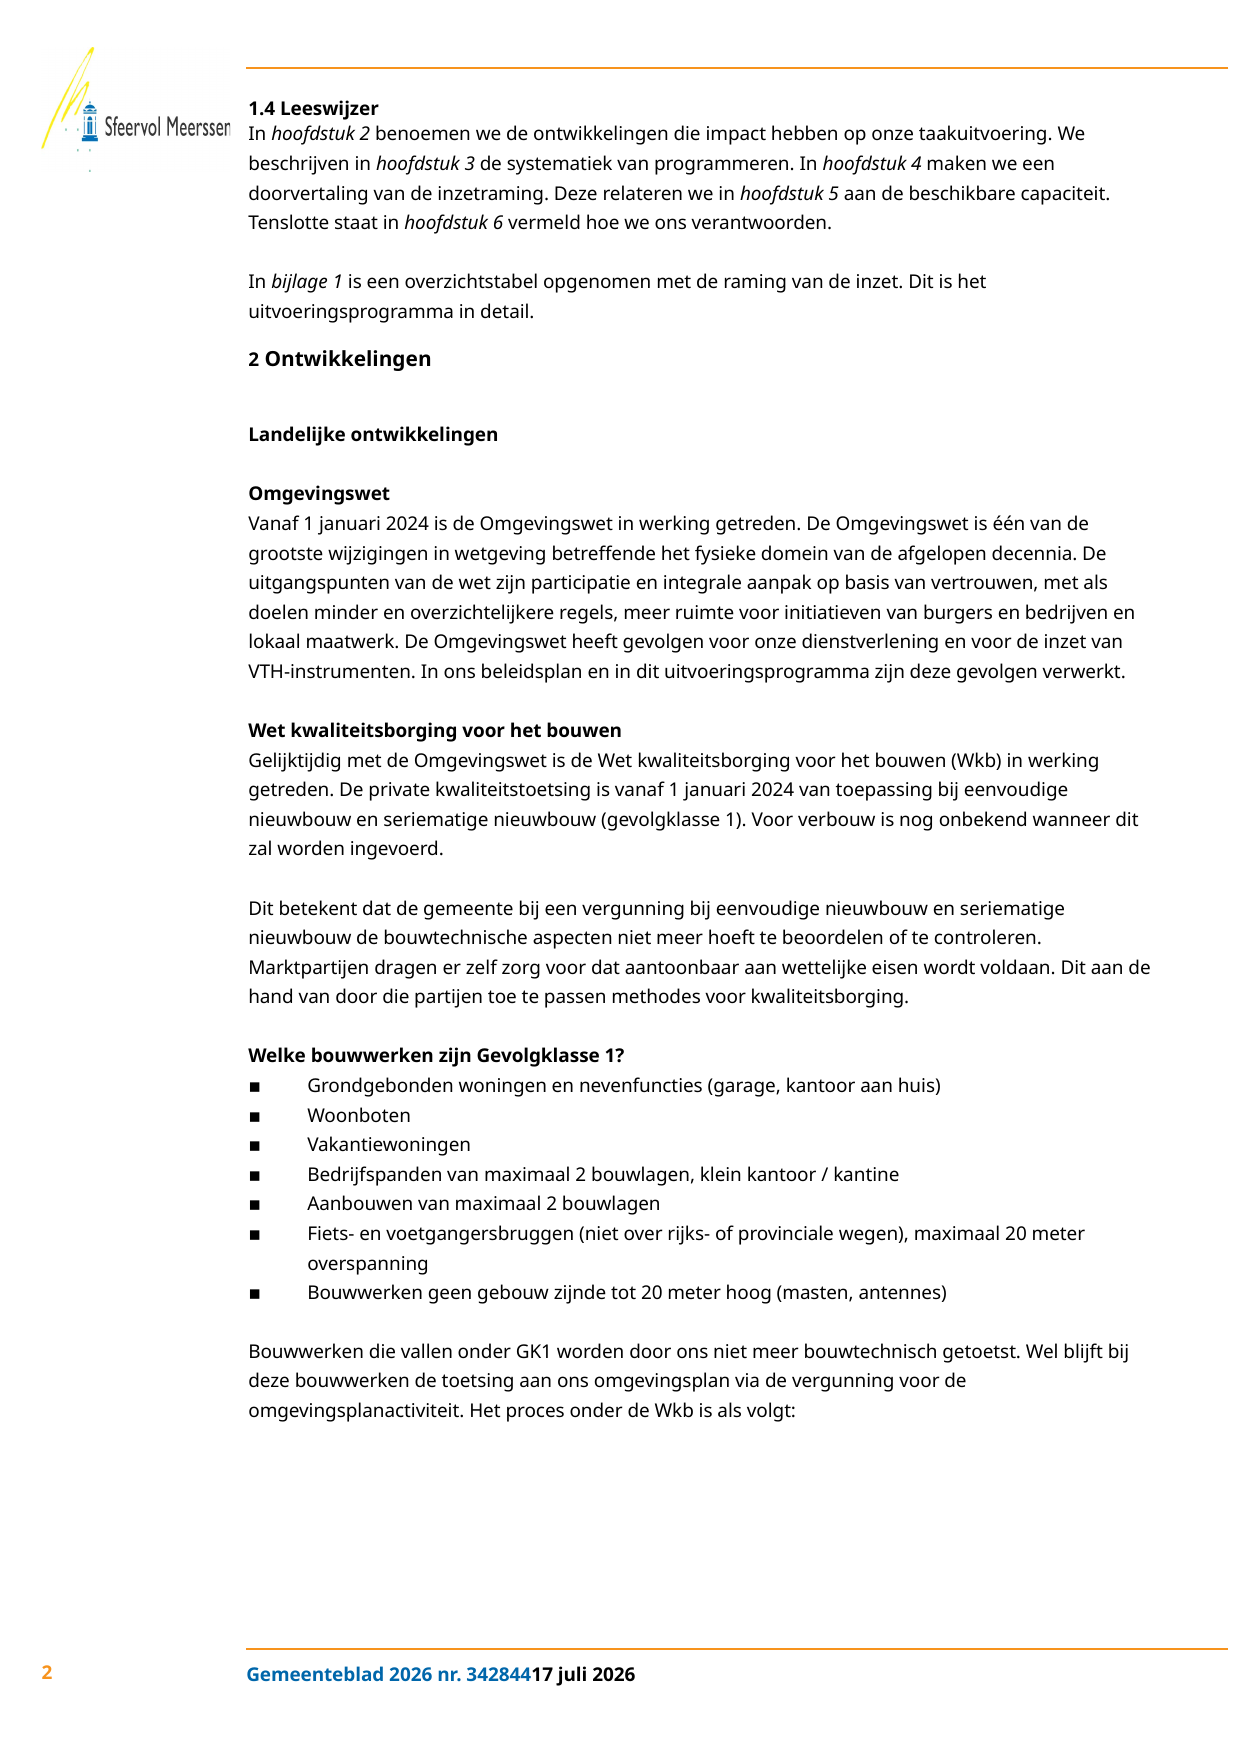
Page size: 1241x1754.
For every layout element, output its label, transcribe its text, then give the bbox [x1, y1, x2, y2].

text Omgevingswet [248, 481, 1152, 506]
text Gelijktijdig met de Omgevingswet is de Wet kwaliteitsborging voor het bouwen (Wkb) in werking getreden. De private kwaliteitstoetsing is vanaf 1 januari 2024 van toepassing bij eenvoudige nieuwbouw en seriematige nieuwbouw (gevolgklasse 1). Voor verbouw is nog onbekend wanneer dit zal worden ingevoerd. [248, 747, 1152, 861]
text Wet kwaliteitsborging voor het bouwen [248, 717, 1152, 743]
text 2 Ontwikkelingen [248, 344, 1152, 372]
picture [41, 47, 231, 172]
text In hoofdstuk 2 benoemen we de ontwikkelingen die impact hebben op onze taakuitvoering. We beschrijven in hoofdstuk 3 de systematiek van programmeren. In hoofdstuk 4 maken we een doorvertaling van de inzetraming. Deze relateren we in hoofdstuk 5 aan de beschikbare capaciteit. Tenslotte staat in hoofdstuk 6 vermeld hoe we ons verantwoorden. [248, 121, 1152, 235]
text In bijlage 1 is een overzichtstabel opgenomen met de raming van de inzet. Dit is het uitvoeringsprogramma in detail. [248, 268, 1152, 324]
text Vanaf 1 januari 2024 is de Omgevingswet in werking getreden. De Omgevingswet is één van de grootste wijzigingen in wetgeving betreffende het fysieke domein van de afgelopen decennia. De uitgangspunten van de wet zijn participatie en integrale aanpak op basis van vertrouwen, met als doelen minder en overzichtelijkere regels, meer ruimte voor initiatieven van burgers en bedrijven en lokaal maatwerk. De Omgevingswet heeft gevolgen voor onze dienstverlening en voor de inzet van VTH-instrumenten. In ons beleidsplan en in dit uitvoeringsprogramma zijn deze gevolgen verwerkt. [248, 510, 1152, 684]
table_header Welke bouwwerken zijn Gevolgklasse 1? Grondgebonden woningen en nevenfuncties (garage, kantoor aan huis) Woonboten Vakantiewoningen Bedrijfspanden van maximaal 2 bouwlagen, klein kantoor / kantine Aanbouwen van maximaal 2 bouwlagen Fiets- en voetgangersbruggen (niet over rijks- of provinciale wegen), maximaal 20 meter overspanning Bouwwerken geen gebouw zijnde tot 20 meter hoog (masten, antennes) [248, 1043, 1152, 1305]
text 1.4 Leeswijzer [248, 95, 1152, 121]
text Landelijke ontwikkelingen [248, 421, 1152, 447]
text Dit betekent dat de gemeente bij een vergunning bij eenvoudige nieuwbouw en seriematige nieuwbouw de bouwtechnische aspecten niet meer hoeft te beoordelen of te controleren. Marktpartijen dragen er zelf zorg voor dat aantoonbaar aan wettelijke eisen wordt voldaan. Dit aan de hand van door die partijen toe te passen methodes voor kwaliteitsborging. [248, 895, 1152, 1009]
text Bouwwerken die vallen onder GK1 worden door ons niet meer bouwtechnisch getoetst. Wel blijft bij deze bouwwerken de toetsing aan ons omgevingsplan via de vergunning voor de omgevingsplanactiviteit. Het proces onder de Wkb is als volgt: [248, 1338, 1152, 1423]
